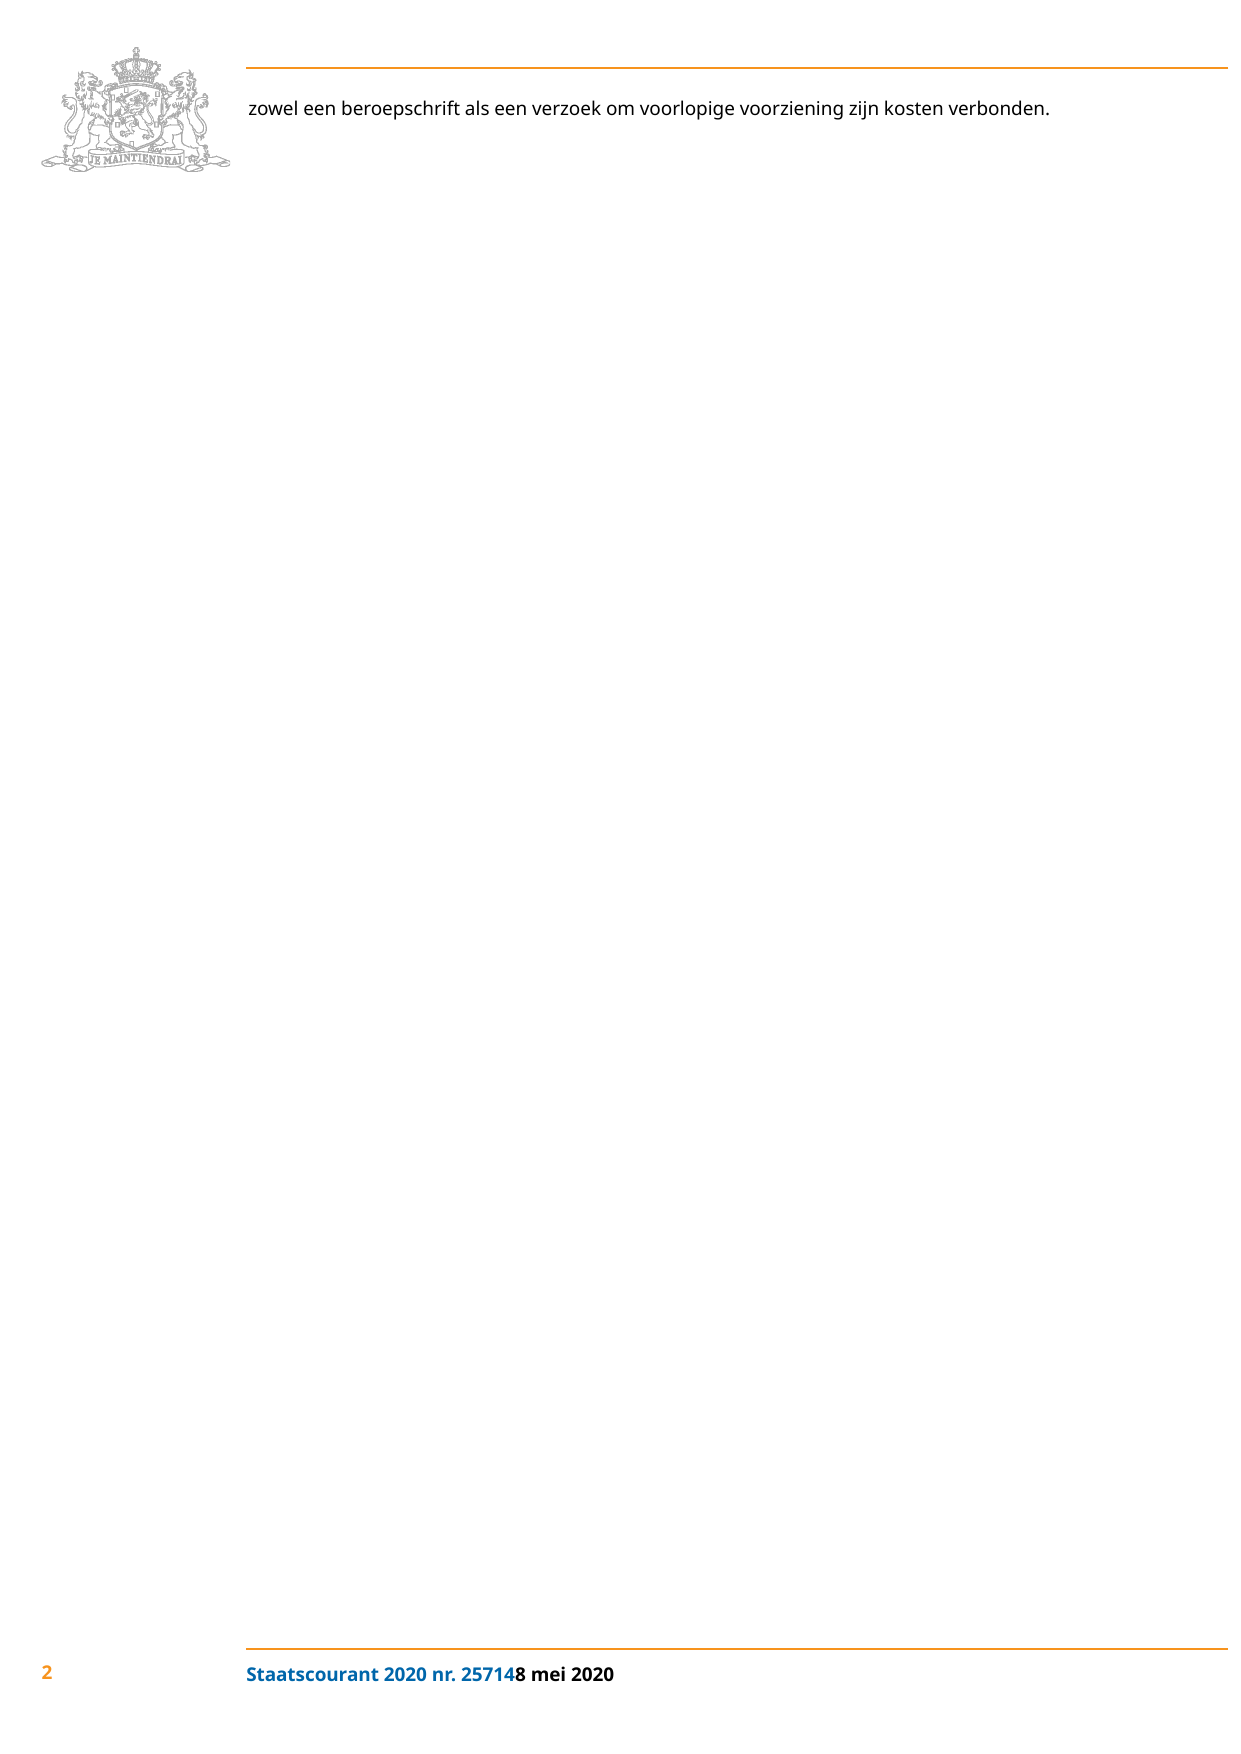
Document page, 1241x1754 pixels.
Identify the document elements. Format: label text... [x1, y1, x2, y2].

picture [41, 47, 231, 172]
text zowel een beroepschrift als een verzoek om voorlopige voorziening zijn kosten verbonden. [248, 95, 1152, 121]
